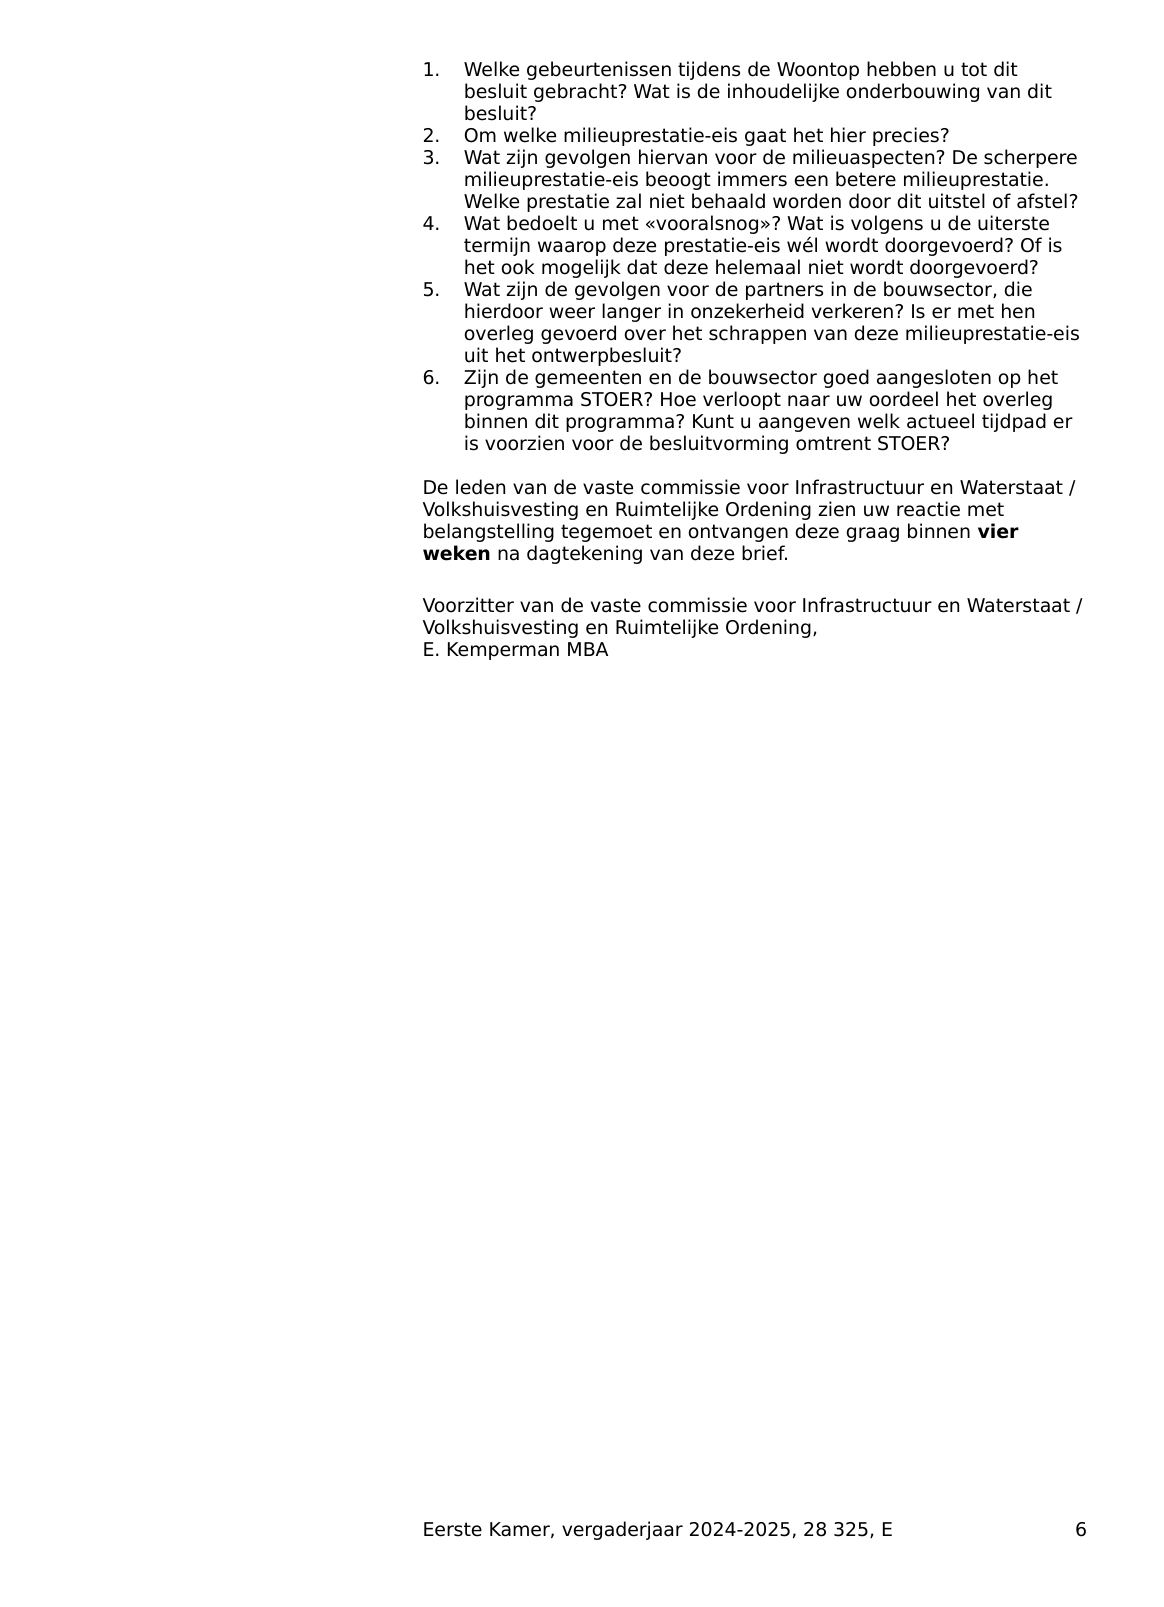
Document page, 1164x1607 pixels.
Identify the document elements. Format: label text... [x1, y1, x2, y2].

text 1. Welke gebeurtenissen tijdens de Woontop hebben u tot dit besluit gebracht? Wat is de inhoudelijke onderbouwing van dit besluit? [422, 59, 1087, 125]
text 2. Om welke milieuprestatie-eis gaat het hier precies? [422, 125, 1087, 147]
text 6. Zijn de gemeenten en de bouwsector goed aangesloten op het programma STOER? Hoe verloopt naar uw oordeel het overleg binnen dit programma? Kunt u aangeven welk actueel tijdpad er is voorzien voor de besluitvorming omtrent STOER? [422, 367, 1087, 455]
text 3. Wat zijn gevolgen hiervan voor de milieuaspecten? De scherpere milieuprestatie-eis beoogt immers een betere milieuprestatie. Welke prestatie zal niet behaald worden door dit uitstel of afstel? [422, 147, 1087, 213]
text Voorzitter van de vaste commissie voor Infrastructuur en Waterstaat / Volkshuisvesting en Ruimtelijke Ordening, E. Kemperman MBA [422, 595, 1087, 661]
text 5. Wat zijn de gevolgen voor de partners in de bouwsector, die hierdoor weer langer in onzekerheid verkeren? Is er met hen overleg gevoerd over het schrappen van deze milieuprestatie-eis uit het ontwerpbesluit? [422, 279, 1087, 367]
text De leden van de vaste commissie voor Infrastructuur en Waterstaat / Volkshuisvesting en Ruimtelijke Ordening zien uw reactie met belangstelling tegemoet en ontvangen deze graag binnen vier weken na dagtekening van deze brief. [422, 477, 1087, 565]
text 4. Wat bedoelt u met «vooralsnog»? Wat is volgens u de uiterste termijn waarop deze prestatie-eis wél wordt doorgevoerd? Of is het ook mogelijk dat deze helemaal niet wordt doorgevoerd? [422, 213, 1087, 279]
